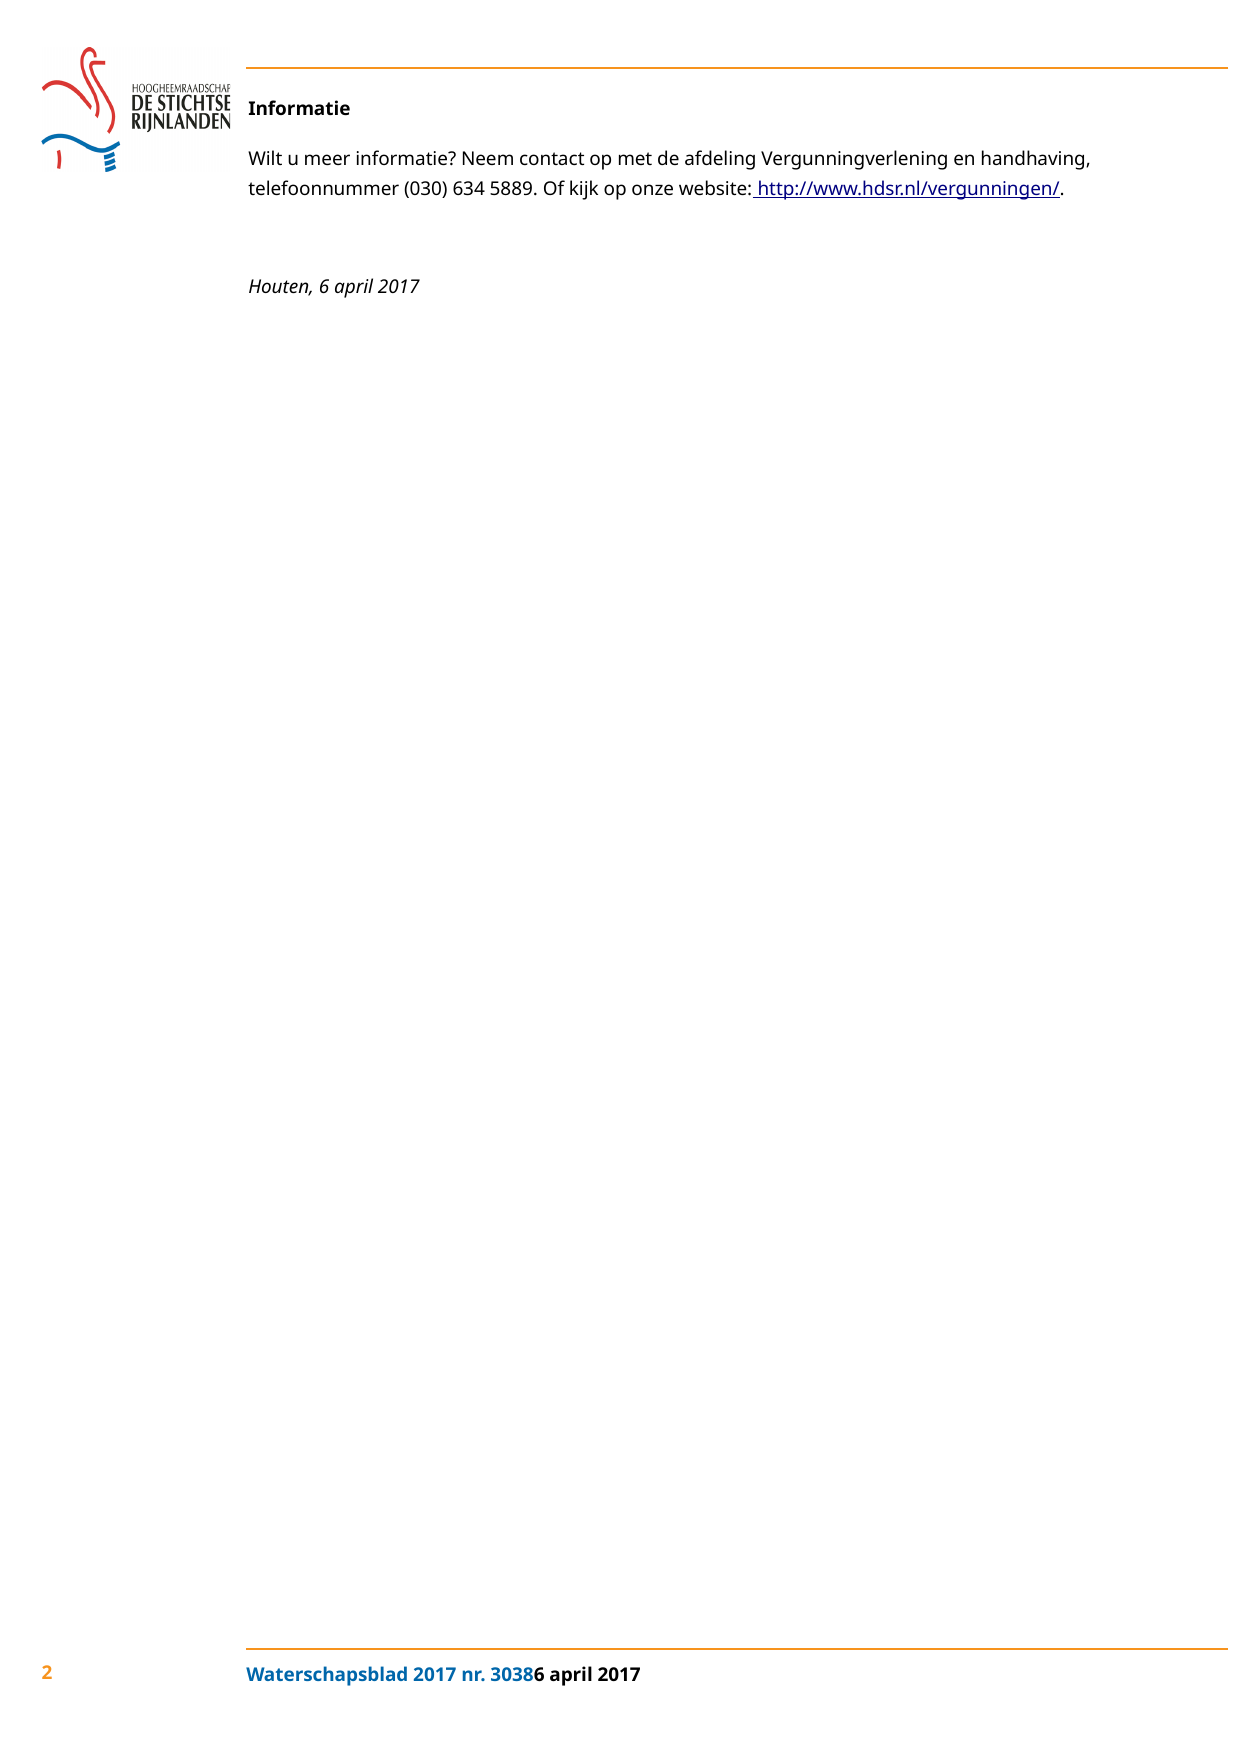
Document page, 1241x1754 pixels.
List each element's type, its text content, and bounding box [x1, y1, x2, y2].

picture [41, 47, 231, 172]
text Wilt u meer informatie? Neem contact op met de afdeling Vergunningverlening en handhaving, telefoonnummer (030) 634 5889. Of kijk op onze website: http://www.hdsr.nl/vergunningen/. [248, 145, 1152, 201]
text Houten, 6 april 2017 [248, 273, 1152, 299]
text Informatie [248, 95, 1152, 121]
